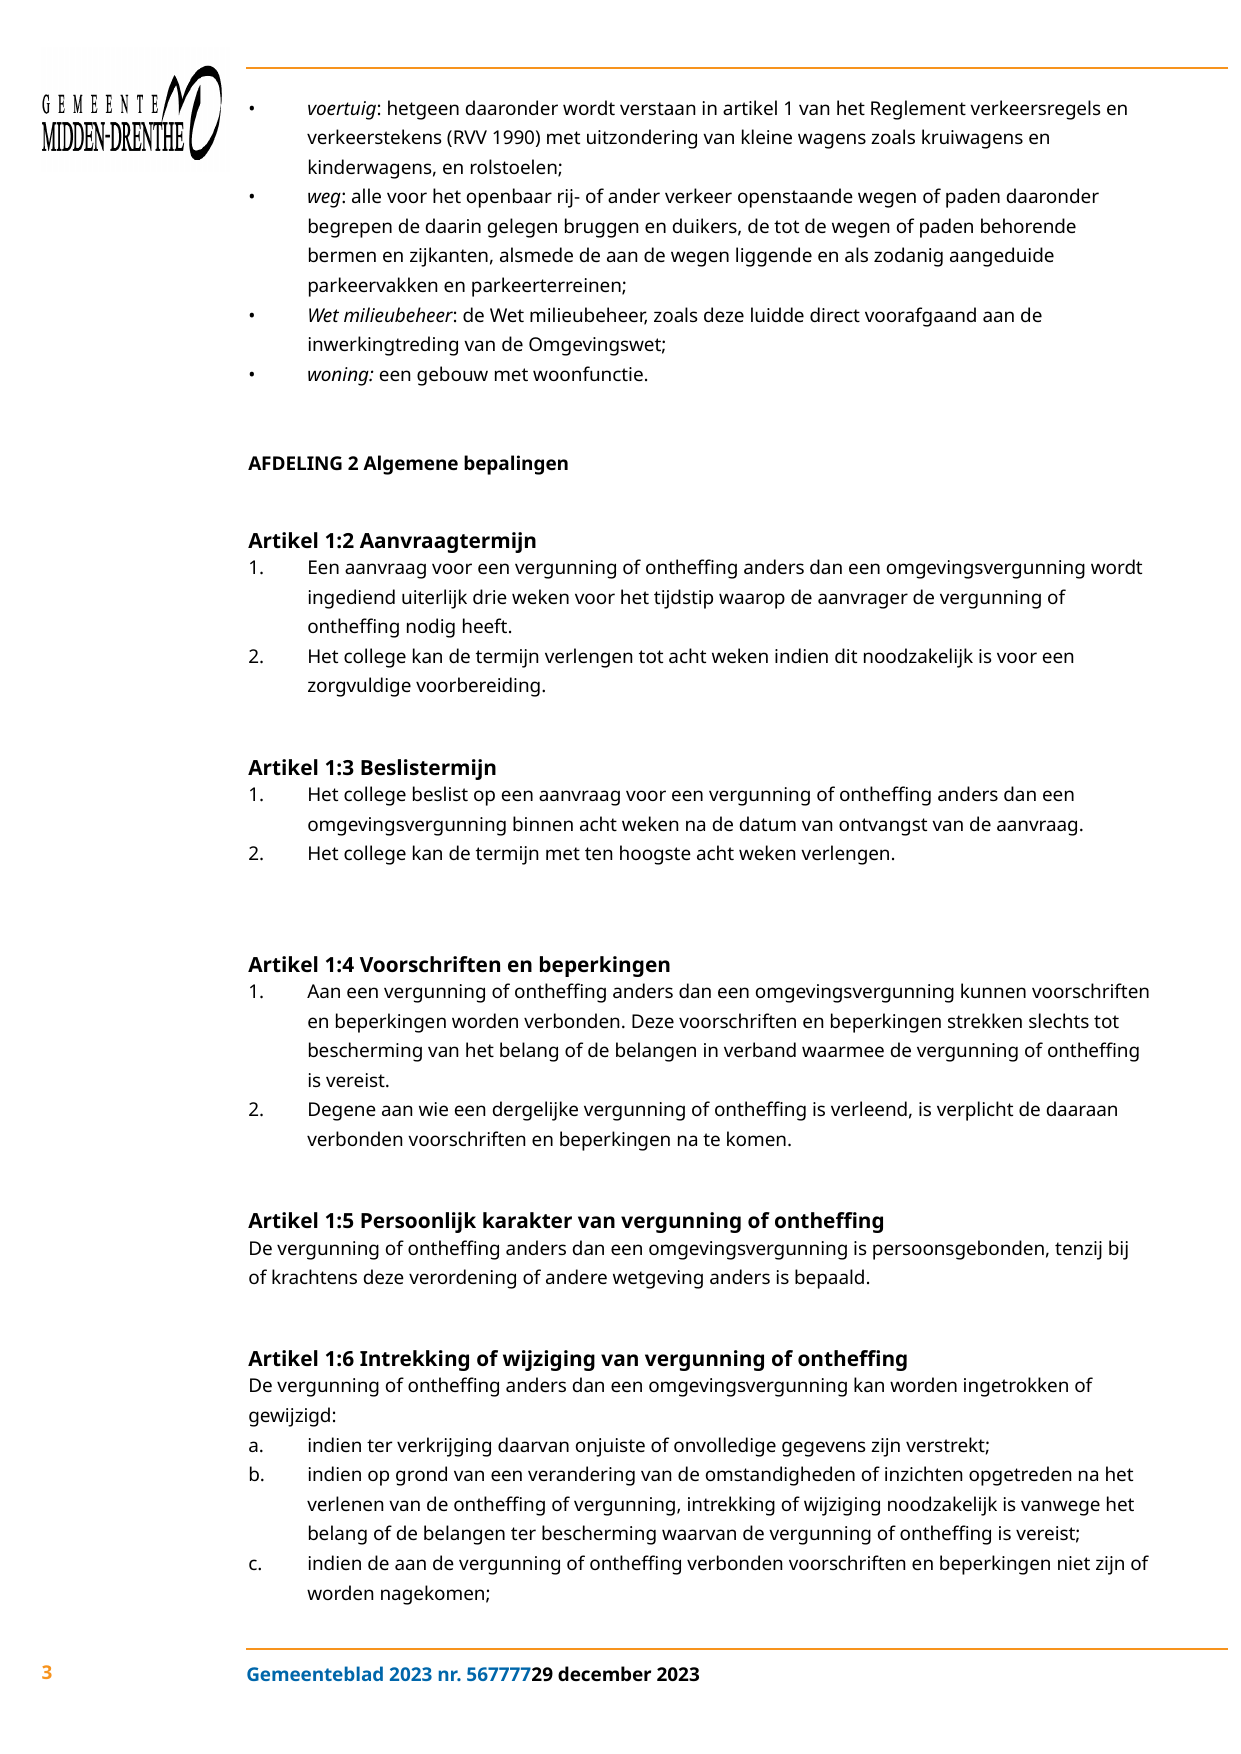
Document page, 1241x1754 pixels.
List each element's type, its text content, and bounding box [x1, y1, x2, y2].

picture [41, 47, 231, 172]
list Degene aan wie een dergelijke vergunning of ontheffing is verleend, is verplicht de daaraan verbonden voorschriften en beperkingen na te komen. [248, 1097, 1152, 1152]
list Het college kan de termijn met ten hoogste acht weken verlengen. [248, 840, 1152, 866]
text AFDELING 2 Algemene bepalingen [248, 450, 1152, 476]
list Het college kan de termijn verlengen tot acht weken indien dit noodzakelijk is voor een zorgvuldige voorbereiding. [248, 643, 1152, 698]
list Een aanvraag voor een vergunning of ontheffing anders dan een omgevingsvergunning wordt ingediend uiterlijk drie weken voor het tijdstip waarop de aanvrager de vergunning of ontheffing nodig heeft. [248, 554, 1152, 639]
text Artikel 1:6 Intrekking of wijziging van vergunning of ontheffing [248, 1344, 1152, 1373]
text Artikel 1:2 Aanvraagtermijn [248, 526, 1152, 554]
text Artikel 1:5 Persoonlijk karakter van vergunning of ontheffing [248, 1206, 1152, 1235]
list indien ter verkrijging daarvan onjuiste of onvolledige gegevens zijn verstrekt; [248, 1432, 1152, 1458]
text Artikel 1:3 Beslistermijn [248, 753, 1152, 781]
list Het college beslist op een aanvraag voor een vergunning of ontheffing anders dan een omgevingsvergunning binnen acht weken na de datum van ontvangst van de aanvraag. [248, 781, 1152, 836]
text Artikel 1:4 Voorschriften en beperkingen [248, 950, 1152, 978]
list indien de aan de vergunning of ontheffing verbonden voorschriften en beperkingen niet zijn of worden nagekomen; [248, 1550, 1152, 1606]
list indien op grond van een verandering van de omstandigheden of inzichten opgetreden na het verlenen van de ontheffing of vergunning, intrekking of wijziging noodzakelijk is vanwege het belang of de belangen ter bescherming waarvan de vergunning of ontheffing is vereist; [248, 1461, 1152, 1546]
list woning: een gebouw met woonfunctie. [248, 361, 1152, 387]
list Wet milieubeheer: de Wet milieubeheer, zoals deze luidde direct voorafgaand aan de inwerkingtreding van de Omgevingswet; [248, 302, 1152, 357]
list Aan een vergunning of ontheffing anders dan een omgevingsvergunning kunnen voorschriften en beperkingen worden verbonden. Deze voorschriften en beperkingen strekken slechts tot bescherming van het belang of de belangen in verband waarmee de vergunning of ontheffing is vereist. [248, 978, 1152, 1093]
list voertuig: hetgeen daaronder wordt verstaan in artikel 1 van het Reglement verkeersregels en verkeerstekens (RVV 1990) met uitzondering van kleine wagens zoals kruiwagens en kinderwagens, en rolstoelen; [248, 95, 1152, 180]
text De vergunning of ontheffing anders dan een omgevingsvergunning is persoonsgebonden, tenzij bij of krachtens deze verordening of andere wetgeving anders is bepaald. [248, 1235, 1152, 1290]
text De vergunning of ontheffing anders dan een omgevingsvergunning kan worden ingetrokken of gewijzigd: [248, 1373, 1152, 1428]
list weg: alle voor het openbaar rij- of ander verkeer openstaande wegen of paden daaronder begrepen de daarin gelegen bruggen en duikers, de tot de wegen of paden behorende bermen en zijkanten, alsmede de aan de wegen liggende en als zodanig aangeduide parkeervakken en parkeerterreinen; [248, 183, 1152, 298]
